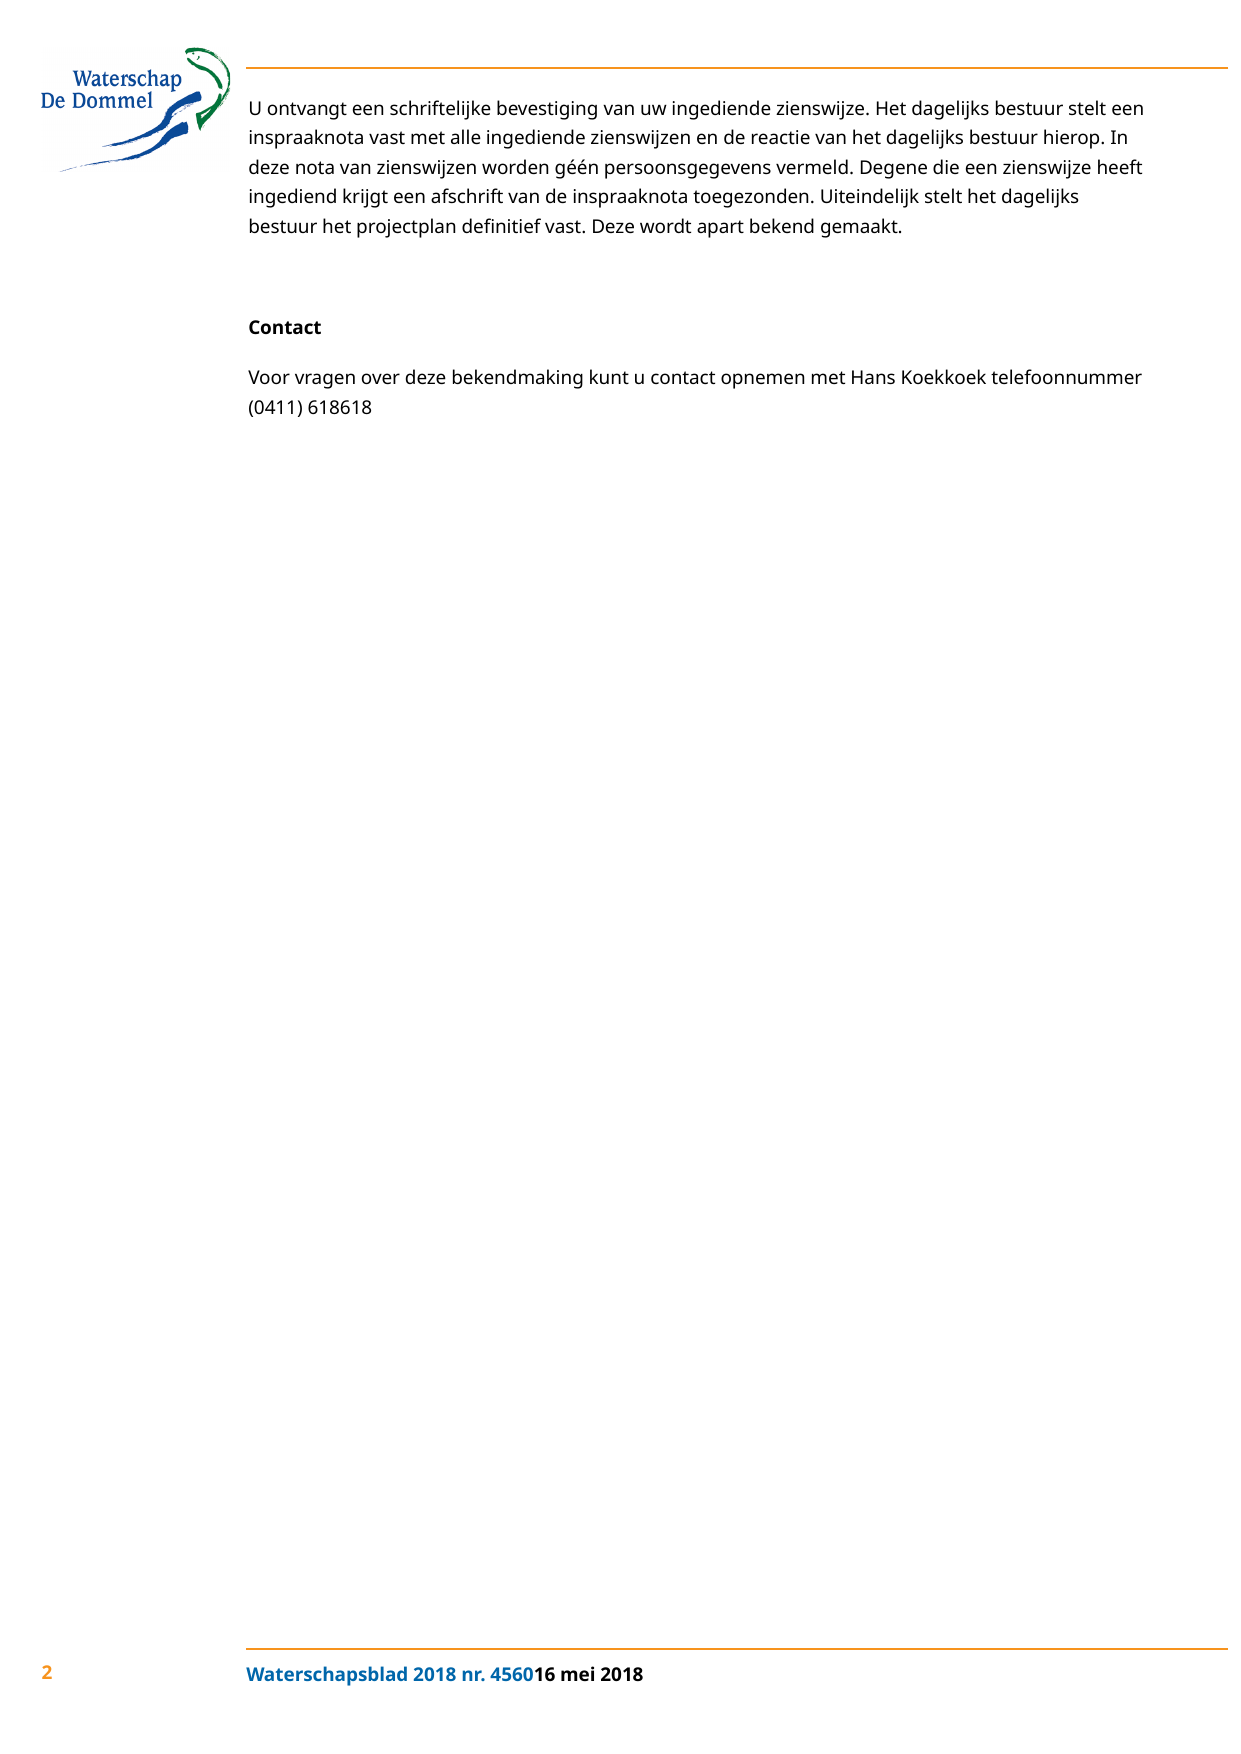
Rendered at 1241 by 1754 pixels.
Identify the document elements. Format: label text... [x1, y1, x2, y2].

picture [41, 47, 231, 172]
text Contact [248, 314, 1152, 340]
text U ontvangt een schriftelijke bevestiging van uw ingediende zienswijze. Het dagelijks bestuur stelt een inspraaknota vast met alle ingediende zienswijzen en de reactie van het dagelijks bestuur hierop. In deze nota van zienswijzen worden géén persoonsgegevens vermeld. Degene die een zienswijze heeft ingediend krijgt een afschrift van de inspraaknota toegezonden. Uiteindelijk stelt het dagelijks bestuur het projectplan definitief vast. Deze wordt apart bekend gemaakt. [248, 95, 1152, 239]
text Voor vragen over deze bekendmaking kunt u contact opnemen met Hans Koekkoek telefoonnummer (0411) 618618 [248, 364, 1152, 420]
